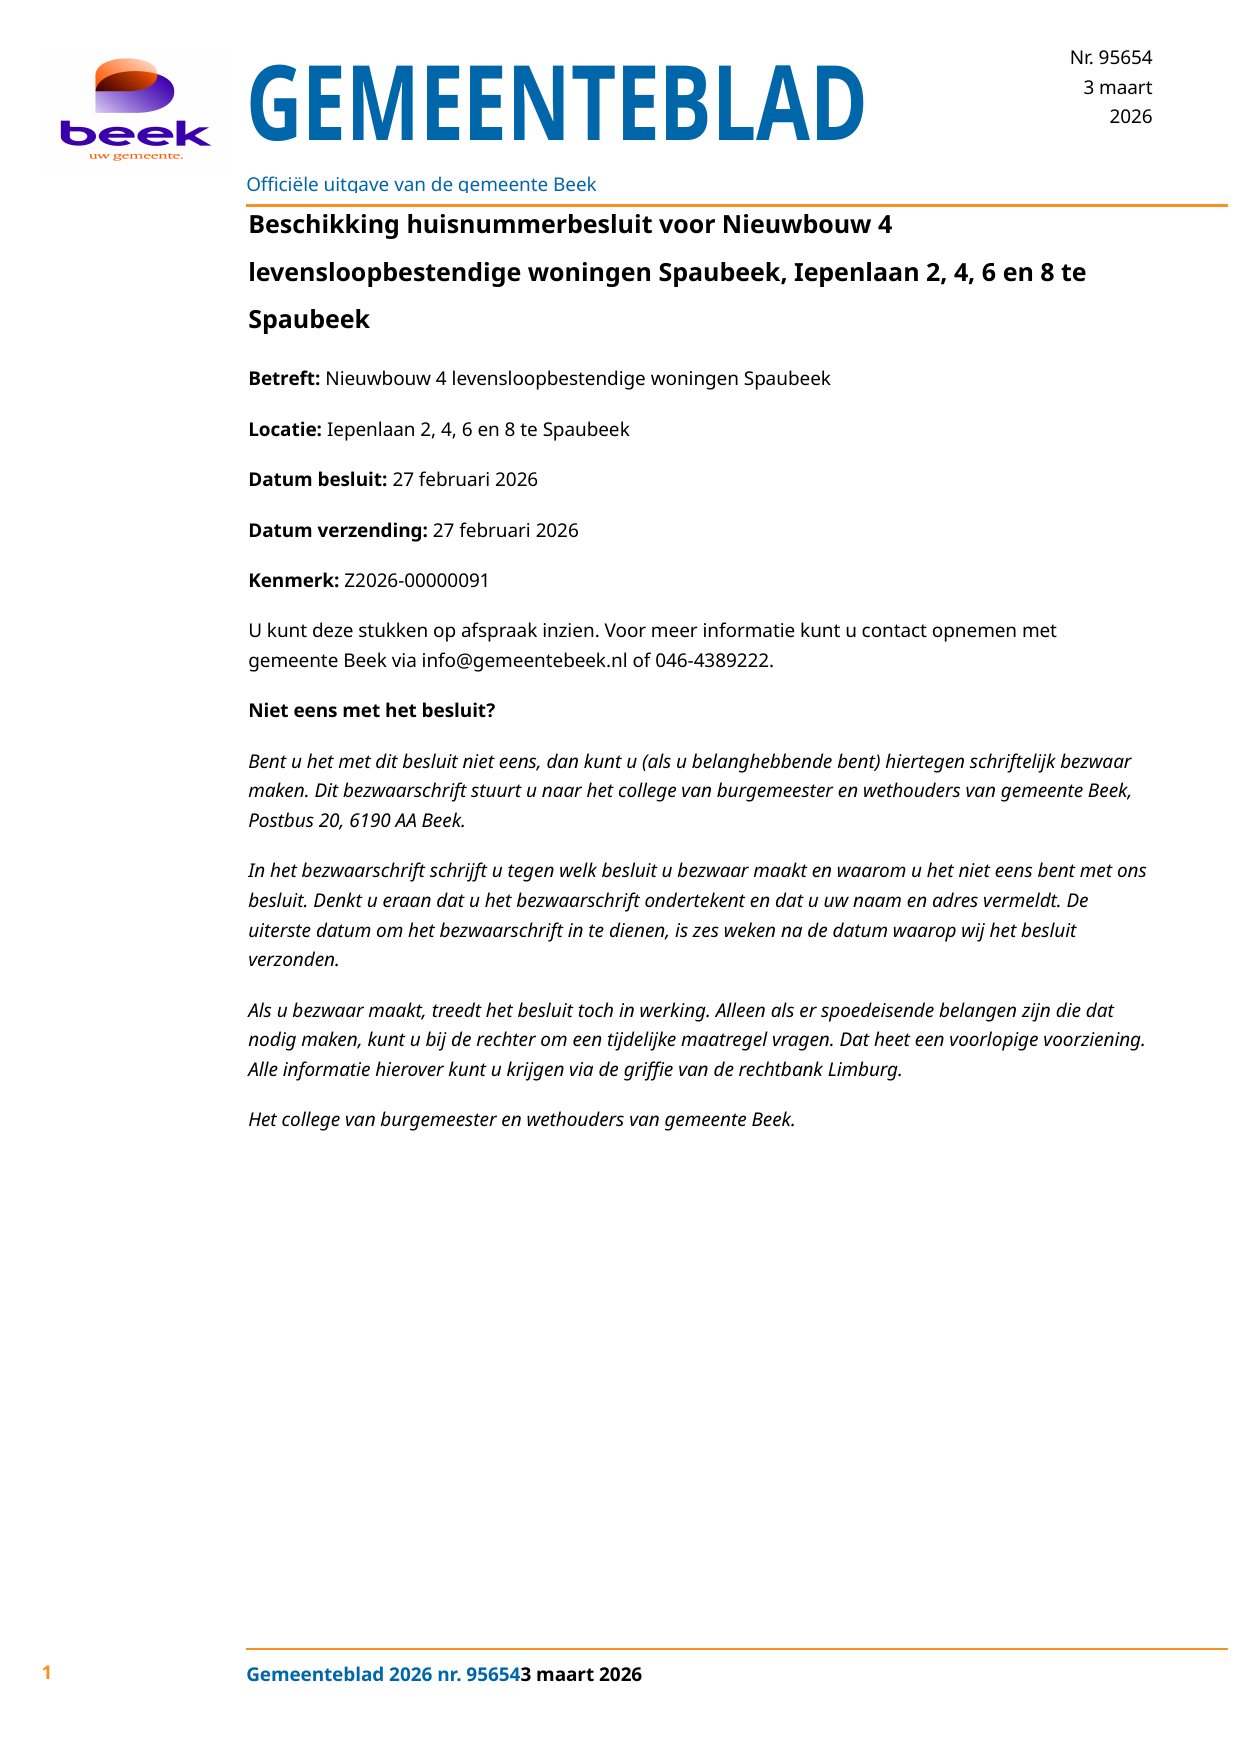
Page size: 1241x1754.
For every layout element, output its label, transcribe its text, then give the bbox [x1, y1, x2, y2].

text In het bezwaarschrift schrijft u tegen welk besluit u bezwaar maakt en waarom u het niet eens bent met ons besluit. Denkt u eraan dat u het bezwaarschrift ondertekent en dat u uw naam en adres vermeldt. De uiterste datum om het bezwaarschrift in te dienen, is zes weken na de datum waarop wij het besluit verzonden. [248, 858, 1152, 972]
text Het college van burgemeester en wethouders van gemeente Beek. [248, 1106, 1152, 1132]
text Locatie: Iepenlaan 2, 4, 6 en 8 te Spaubeek [248, 416, 1152, 442]
text Datum besluit: 27 februari 2026 [248, 466, 1152, 492]
text Datum verzending: 27 februari 2026 [248, 517, 1152, 542]
text Bent u het met dit besluit niet eens, dan kunt u (als u belanghebbende bent) hiertegen schriftelijk bezwaar maken. Dit bezwaarschrift stuurt u naar het college van burgemeester en wethouders van gemeente Beek, Postbus 20, 6190 AA Beek. [248, 748, 1152, 833]
text Beschikking huisnummerbesluit voor Nieuwbouw 4 levensloopbestendige woningen Spaubeek, Iepenlaan 2, 4, 6 en 8 te Spaubeek [248, 207, 1152, 336]
text Als u bezwaar maakt, treedt het besluit toch in werking. Alleen als er spoedeisende belangen zijn die dat nodig maken, kunt u bij de rechter om een tijdelijke maatregel vragen. Dat heet een voorlopige voorziening. Alle informatie hierover kunt u krijgen via de griffie van de rechtbank Limburg. [248, 997, 1152, 1082]
text Niet eens met het besluit? [248, 698, 1152, 723]
picture [41, 47, 231, 172]
text Kenmerk: Z2026-00000091 [248, 567, 1152, 593]
text Betreft: Nieuwbouw 4 levensloopbestendige woningen Spaubeek [248, 366, 1152, 391]
text U kunt deze stukken op afspraak inzien. Voor meer informatie kunt u contact opnemen met gemeente Beek via info@gemeentebeek.nl of 046-4389222. [248, 618, 1152, 673]
